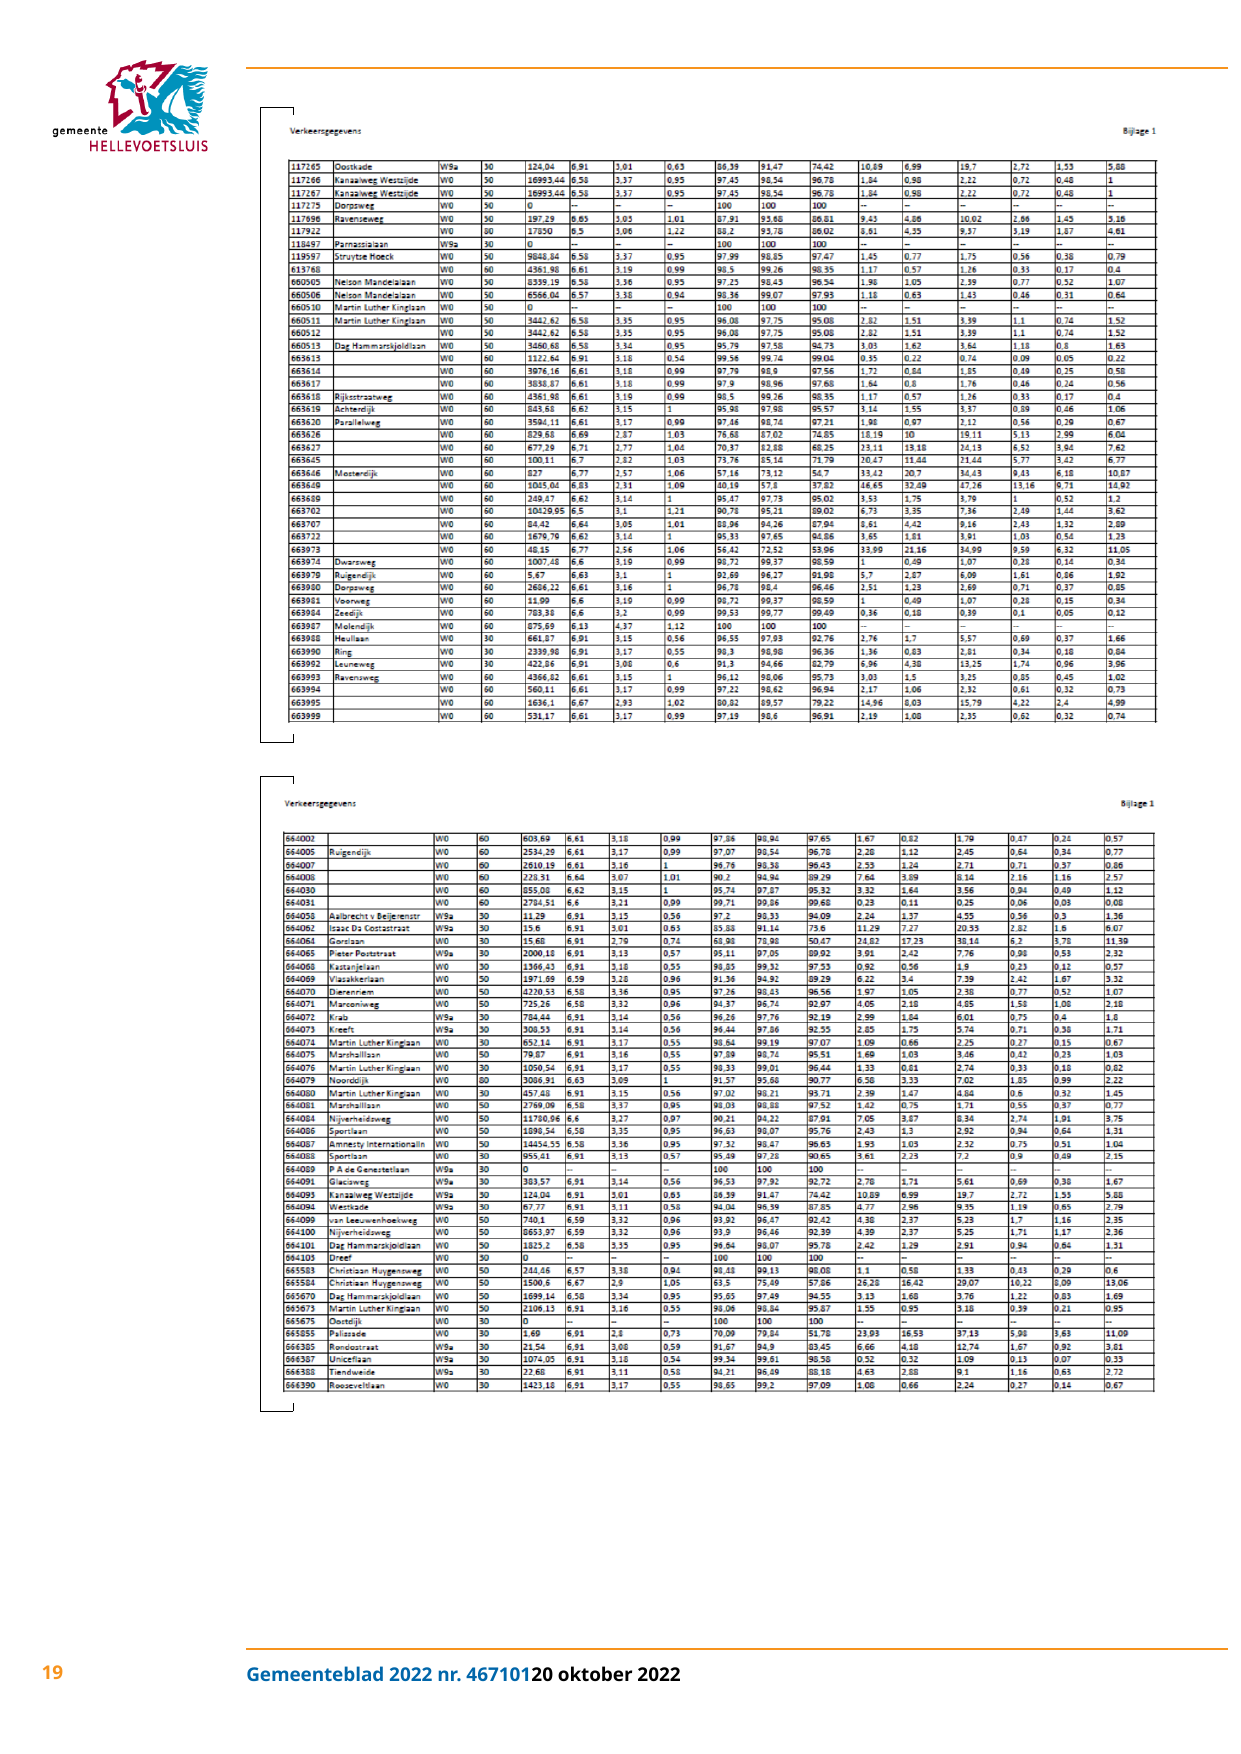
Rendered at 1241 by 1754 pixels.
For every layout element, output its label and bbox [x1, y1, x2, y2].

picture [268, 784, 1173, 1403]
picture [41, 47, 231, 172]
picture [268, 115, 1173, 734]
